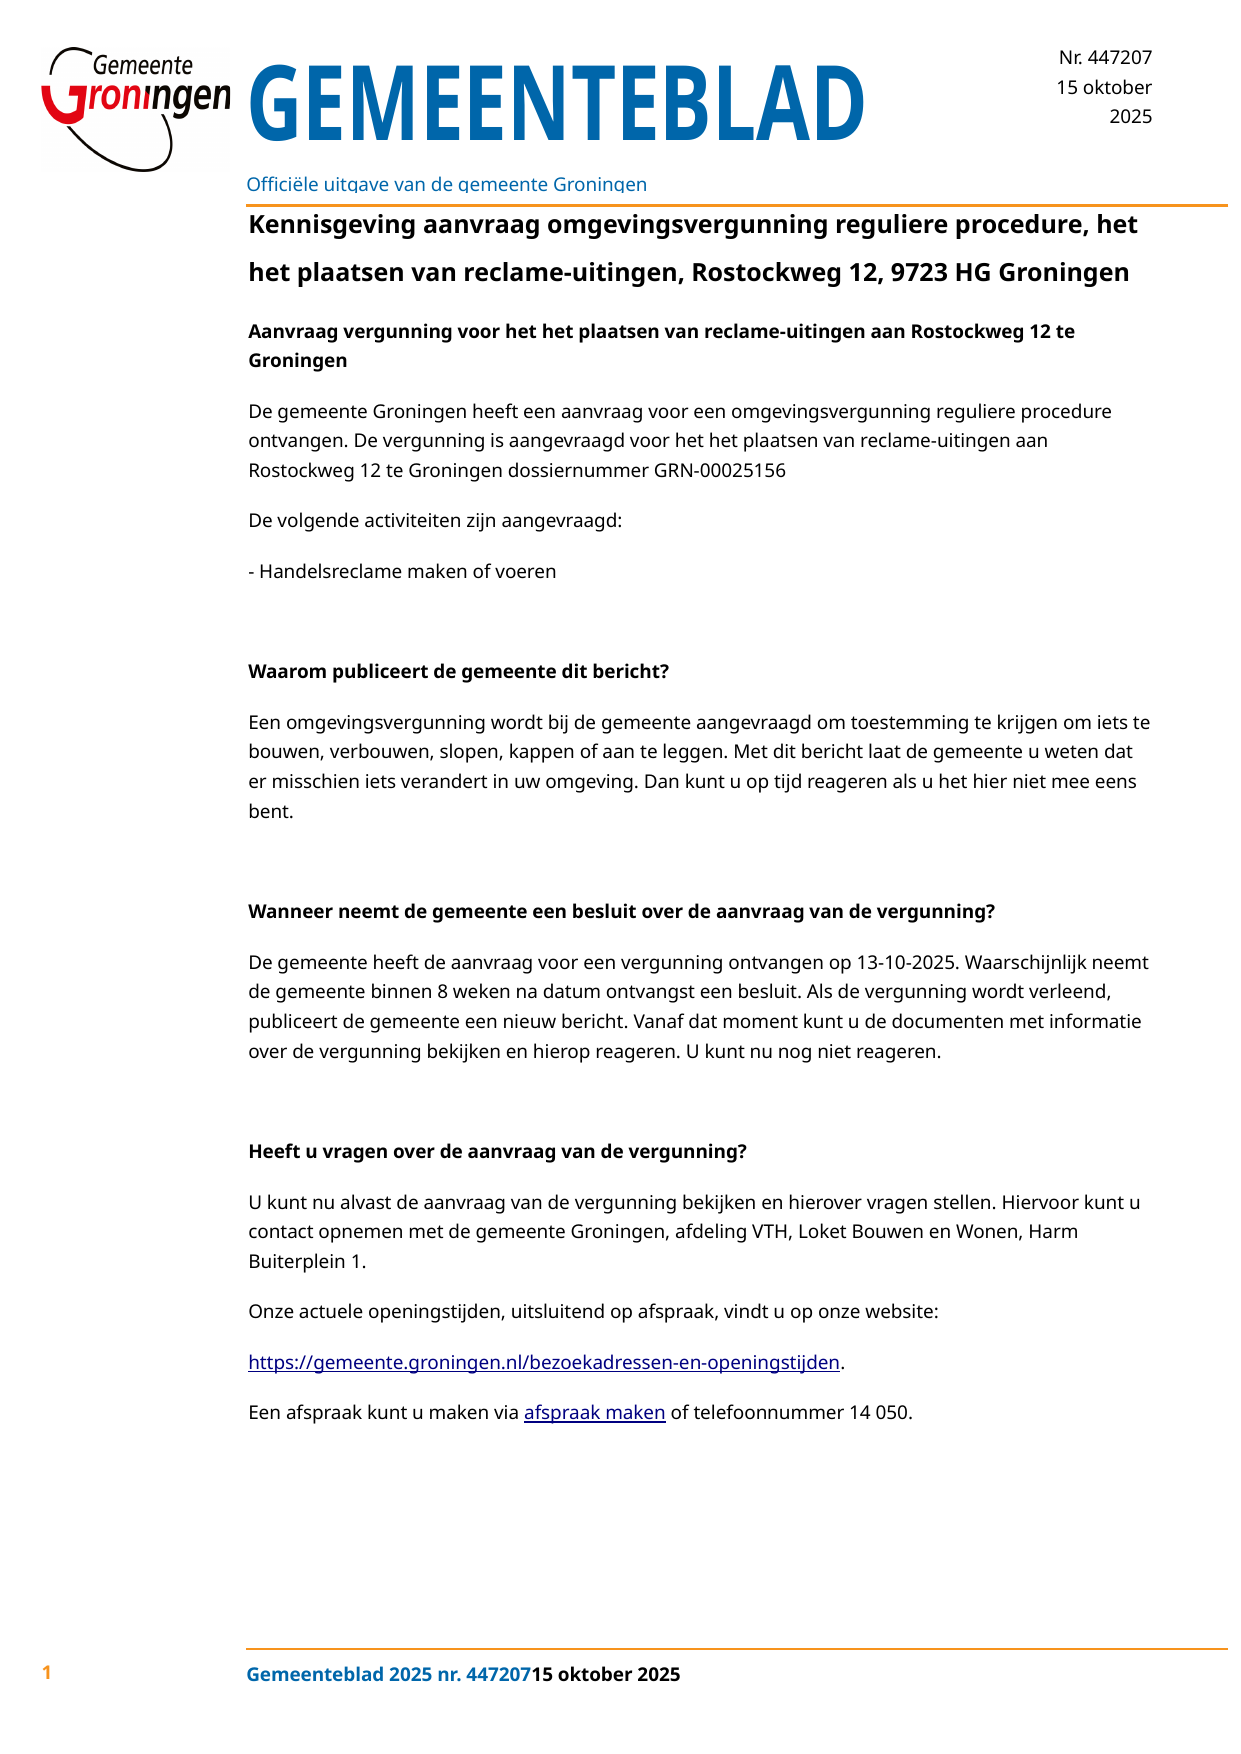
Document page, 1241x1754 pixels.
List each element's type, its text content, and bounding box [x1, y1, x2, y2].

text U kunt nu alvast de aanvraag van de vergunning bekijken en hierover vragen stellen. Hiervoor kunt u contact opnemen met de gemeente Groningen, afdeling VTH, Loket Bouwen en Wonen, Harm Buiterplein 1. [248, 1189, 1152, 1274]
text - Handelsreclame maken of voeren [248, 558, 1152, 584]
picture [41, 47, 231, 172]
text Een afspraak kunt u maken via afspraak maken of telefoonnummer 14 050. [248, 1399, 1152, 1425]
text Kennisgeving aanvraag omgevingsvergunning reguliere procedure, het het plaatsen van reclame-uitingen, Rostockweg 12, 9723 HG Groningen [248, 207, 1152, 288]
text https://gemeente.groningen.nl/bezoekadressen-en-openingstijden. [248, 1349, 1152, 1375]
text Heeft u vragen over de aanvraag van de vergunning? [248, 1139, 1152, 1164]
text De gemeente heeft de aanvraag voor een vergunning ontvangen op 13-10-2025. Waarschijnlijk neemt de gemeente binnen 8 weken na datum ontvangst een besluit. Als de vergunning wordt verleend, publiceert de gemeente een nieuw bericht. Vanaf dat moment kunt u de documenten met informatie over de vergunning bekijken en hierop reageren. U kunt nu nog niet reageren. [248, 949, 1152, 1064]
text De gemeente Groningen heeft een aanvraag voor een omgevingsvergunning reguliere procedure ontvangen. De vergunning is aangevraagd voor het het plaatsen van reclame-uitingen aan Rostockweg 12 te Groningen dossiernummer GRN-00025156 [248, 398, 1152, 483]
text Onze actuele openingstijden, uitsluitend op afspraak, vindt u op onze website: [248, 1299, 1152, 1324]
text Aanvraag vergunning voor het het plaatsen van reclame-uitingen aan Rostockweg 12 te Groningen [248, 318, 1152, 373]
text De volgende activiteiten zijn aangevraagd: [248, 507, 1152, 533]
text Waarom publiceert de gemeente dit bericht? [248, 659, 1152, 684]
text Een omgevingsvergunning wordt bij de gemeente aangevraagd om toestemming te krijgen om iets te bouwen, verbouwen, slopen, kappen of aan te leggen. Met dit bericht laat de gemeente u weten dat er misschien iets verandert in uw omgeving. Dan kunt u op tijd reageren als u het hier niet mee eens bent. [248, 709, 1152, 824]
text Wanneer neemt de gemeente een besluit over de aanvraag van de vergunning? [248, 899, 1152, 924]
